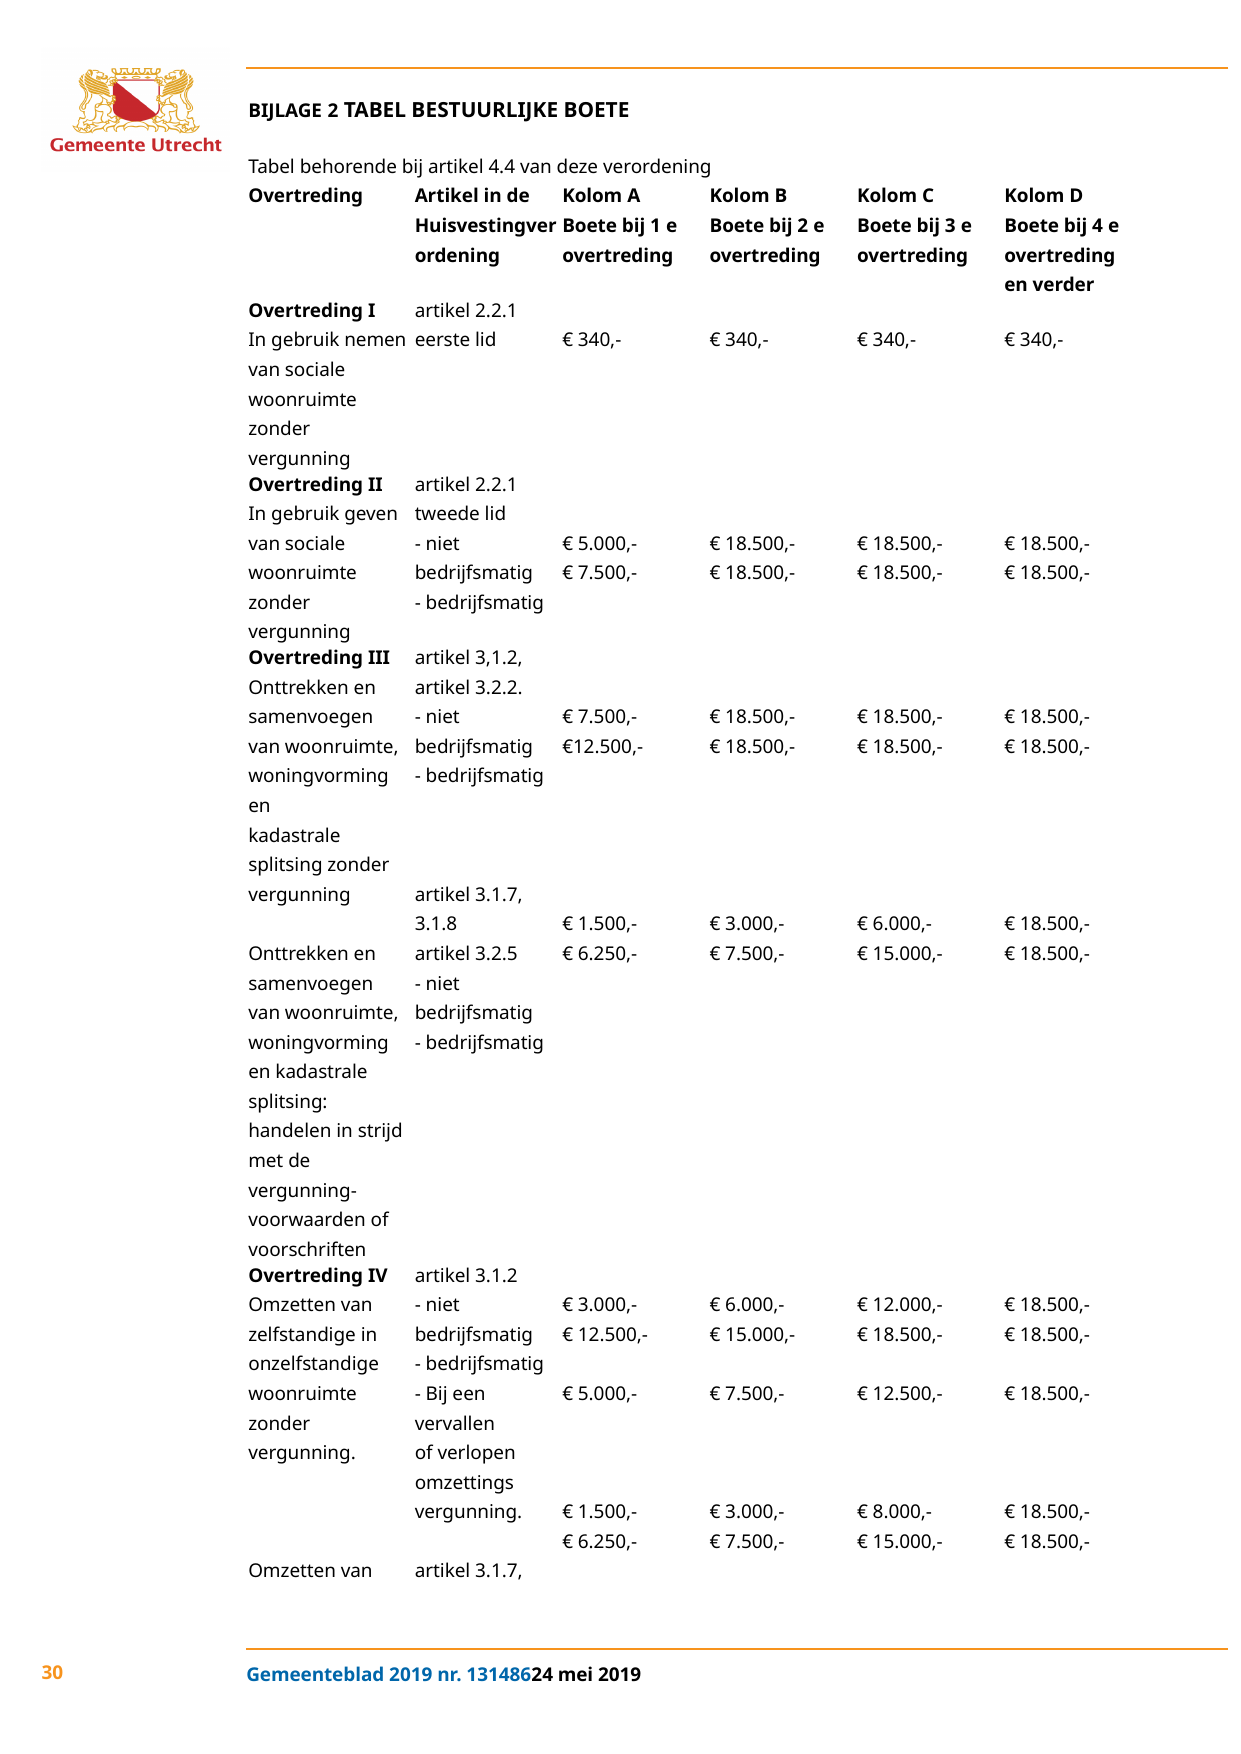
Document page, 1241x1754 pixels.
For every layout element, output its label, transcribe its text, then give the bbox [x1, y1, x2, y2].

text BIJLAGE 2 TABEL BESTUURLIJKE BOETE [248, 95, 1152, 123]
table_header Kolom C Boete bij 3 e overtreding [857, 183, 1004, 297]
table_cell € 18.500,- € 18.500,- € 6.000,- € 15.000,- [857, 644, 1004, 1262]
table_cell € 340,- [562, 297, 709, 471]
table_cell € 18.500,- € 18.500,- € 18.500,- € 18.500,- [1004, 644, 1152, 1262]
table_cell € 18.500,- € 18.500,- [1004, 471, 1152, 644]
text Tabel behorende bij artikel 4.4 van deze verordening [248, 153, 1152, 179]
picture [41, 47, 231, 172]
table_cell € 340,- [1004, 297, 1152, 471]
table_cell € 18.500,- € 18.500,- [709, 471, 857, 644]
table_cell artikel 2.2.1 eerste lid [415, 297, 562, 471]
table_cell Overtreding I In gebruik nemen van sociale woonruimte zonder vergunning [248, 297, 414, 471]
table_cell € 18.500,- € 18.500,- € 3.000,- € 7.500,- [709, 644, 857, 1262]
table_cell € 7.500,- €12.500,- € 1.500,- € 6.250,- [562, 644, 709, 1262]
table_cell Overtreding II In gebruik geven van sociale woonruimte zonder vergunning [248, 471, 414, 644]
table_cell € 340,- [857, 297, 1004, 471]
table_cell Overtreding III Onttrekken en samenvoegen van woonruimte, woningvorming en kadastrale splitsing zonder vergunning Onttrekken en samenvoegen van woonruimte, woningvorming en kadastrale splitsing: handelen in strijd met de vergunning- voorwaarden of voorschriften [248, 644, 414, 1262]
table_header Kolom B Boete bij 2 e overtreding [709, 183, 857, 297]
table_header Overtreding [248, 183, 414, 297]
table_cell artikel 3,1.2, artikel 3.2.2. - niet bedrijfsmatig - bedrijfsmatig artikel 3.1.7, 3.1.8 artikel 3.2.5 - niet bedrijfsmatig - bedrijfsmatig [415, 644, 562, 1262]
table_cell € 12.000,- € 18.500,- € 12.500,- € 8.000,- € 15.000,- [857, 1262, 1004, 1583]
table_cell € 18.500,- € 18.500,- € 18.500,- € 18.500,- € 18.500,- [1004, 1262, 1152, 1583]
table_cell € 5.000,- € 7.500,- [562, 471, 709, 644]
table_cell € 18.500,- € 18.500,- [857, 471, 1004, 644]
table_cell artikel 2.2.1 tweede lid - niet bedrijfsmatig - bedrijfsmatig [415, 471, 562, 644]
table_cell € 6.000,- € 15.000,- € 7.500,- € 3.000,- € 7.500,- [709, 1262, 857, 1583]
table_cell € 340,- [709, 297, 857, 471]
table_header Kolom D Boete bij 4 e overtreding en verder [1004, 183, 1152, 297]
table_header Artikel in de Huisvestingverordening [415, 183, 562, 297]
table_cell artikel 3.1.2 - niet bedrijfsmatig - bedrijfsmatig - Bij een vervallen of verlopen omzettings vergunning. artikel 3.1.7, [415, 1262, 562, 1583]
table_cell € 3.000,- € 12.500,- € 5.000,- € 1.500,- € 6.250,- [562, 1262, 709, 1583]
table_header Kolom A Boete bij 1 e overtreding [562, 183, 709, 297]
table_cell Overtreding IV Omzetten van zelfstandige in onzelfstandige woonruimte zonder vergunning. Omzetten van [248, 1262, 414, 1583]
